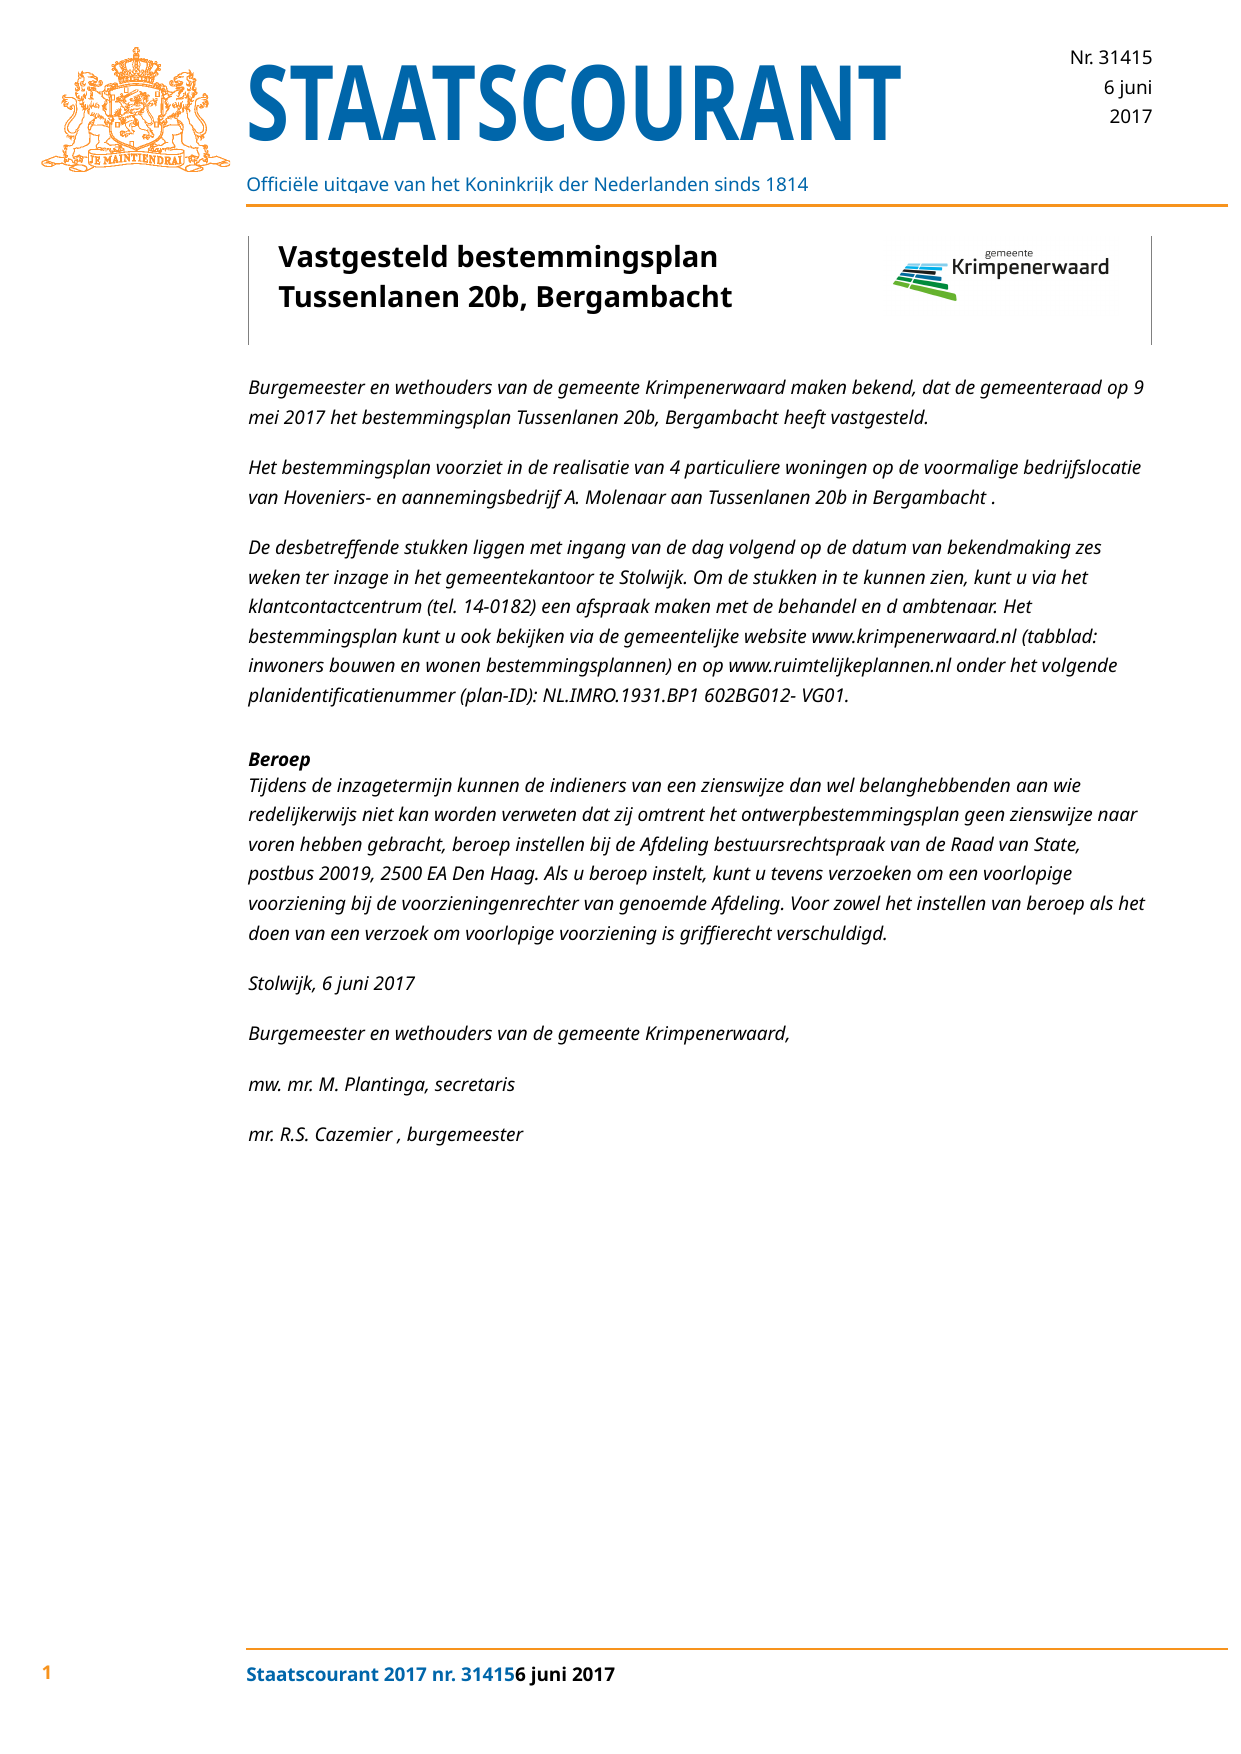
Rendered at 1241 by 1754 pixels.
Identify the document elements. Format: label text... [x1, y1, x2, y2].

picture [41, 47, 231, 172]
text Stolwijk, 6 juni 2017 [248, 970, 1152, 996]
text Burgemeester en wethouders van de gemeente Krimpenerwaard maken bekend, dat de gemeenteraad op 9 mei 2017 het bestemmingsplan Tussenlanen 20b, Bergambacht heeft vastgesteld. [248, 374, 1152, 429]
table_header [850, 236, 1151, 345]
table_header Vastgesteld bestemmingsplan Tussenlanen 20b, Bergambacht [249, 236, 850, 345]
text mw. mr. M. Plantinga, secretaris [248, 1071, 1152, 1097]
text Beroep [248, 746, 1152, 772]
text Burgemeester en wethouders van de gemeente Krimpenerwaard, [248, 1021, 1152, 1046]
text Het bestemmingsplan voorziet in de realisatie van 4 particuliere woningen op de voormalige bedrijfslocatie van Hoveniers- en aannemingsbedrijf A. Molenaar aan Tussenlanen 20b in Bergambacht . [248, 454, 1152, 509]
picture [882, 236, 1119, 316]
text De desbetreffende stukken liggen met ingang van de dag volgend op de datum van bekendmaking zes weken ter inzage in het gemeentekantoor te Stolwijk. Om de stukken in te kunnen zien, kunt u via het klantcontactcentrum (tel. 14-0182) een afspraak maken met de behandel en d ambtenaar. Het bestemmingsplan kunt u ook bekijken via de gemeentelijke website www.krimpenerwaard.nl (tabblad: inwoners bouwen en wonen bestemmingsplannen) en op www.ruimtelijkeplannen.nl onder het volgende planidentificatienummer (plan-ID): NL.IMRO.1931.BP1 602BG012- VG01. [248, 534, 1152, 708]
text Tijdens de inzagetermijn kunnen de indieners van een zienswijze dan wel belanghebbenden aan wie redelijkerwijs niet kan worden verweten dat zij omtrent het ontwerpbestemmingsplan geen zienswijze naar voren hebben gebracht, beroep instellen bij de Afdeling bestuursrechtspraak van de Raad van State, postbus 20019, 2500 EA Den Haag. Als u beroep instelt, kunt u tevens verzoeken om een voorlopige voorziening bij de voorzieningenrechter van genoemde Afdeling. Voor zowel het instellen van beroep als het doen van een verzoek om voorlopige voorziening is griffierecht verschuldigd. [248, 772, 1152, 946]
text mr. R.S. Cazemier , burgemeester [248, 1121, 1152, 1147]
